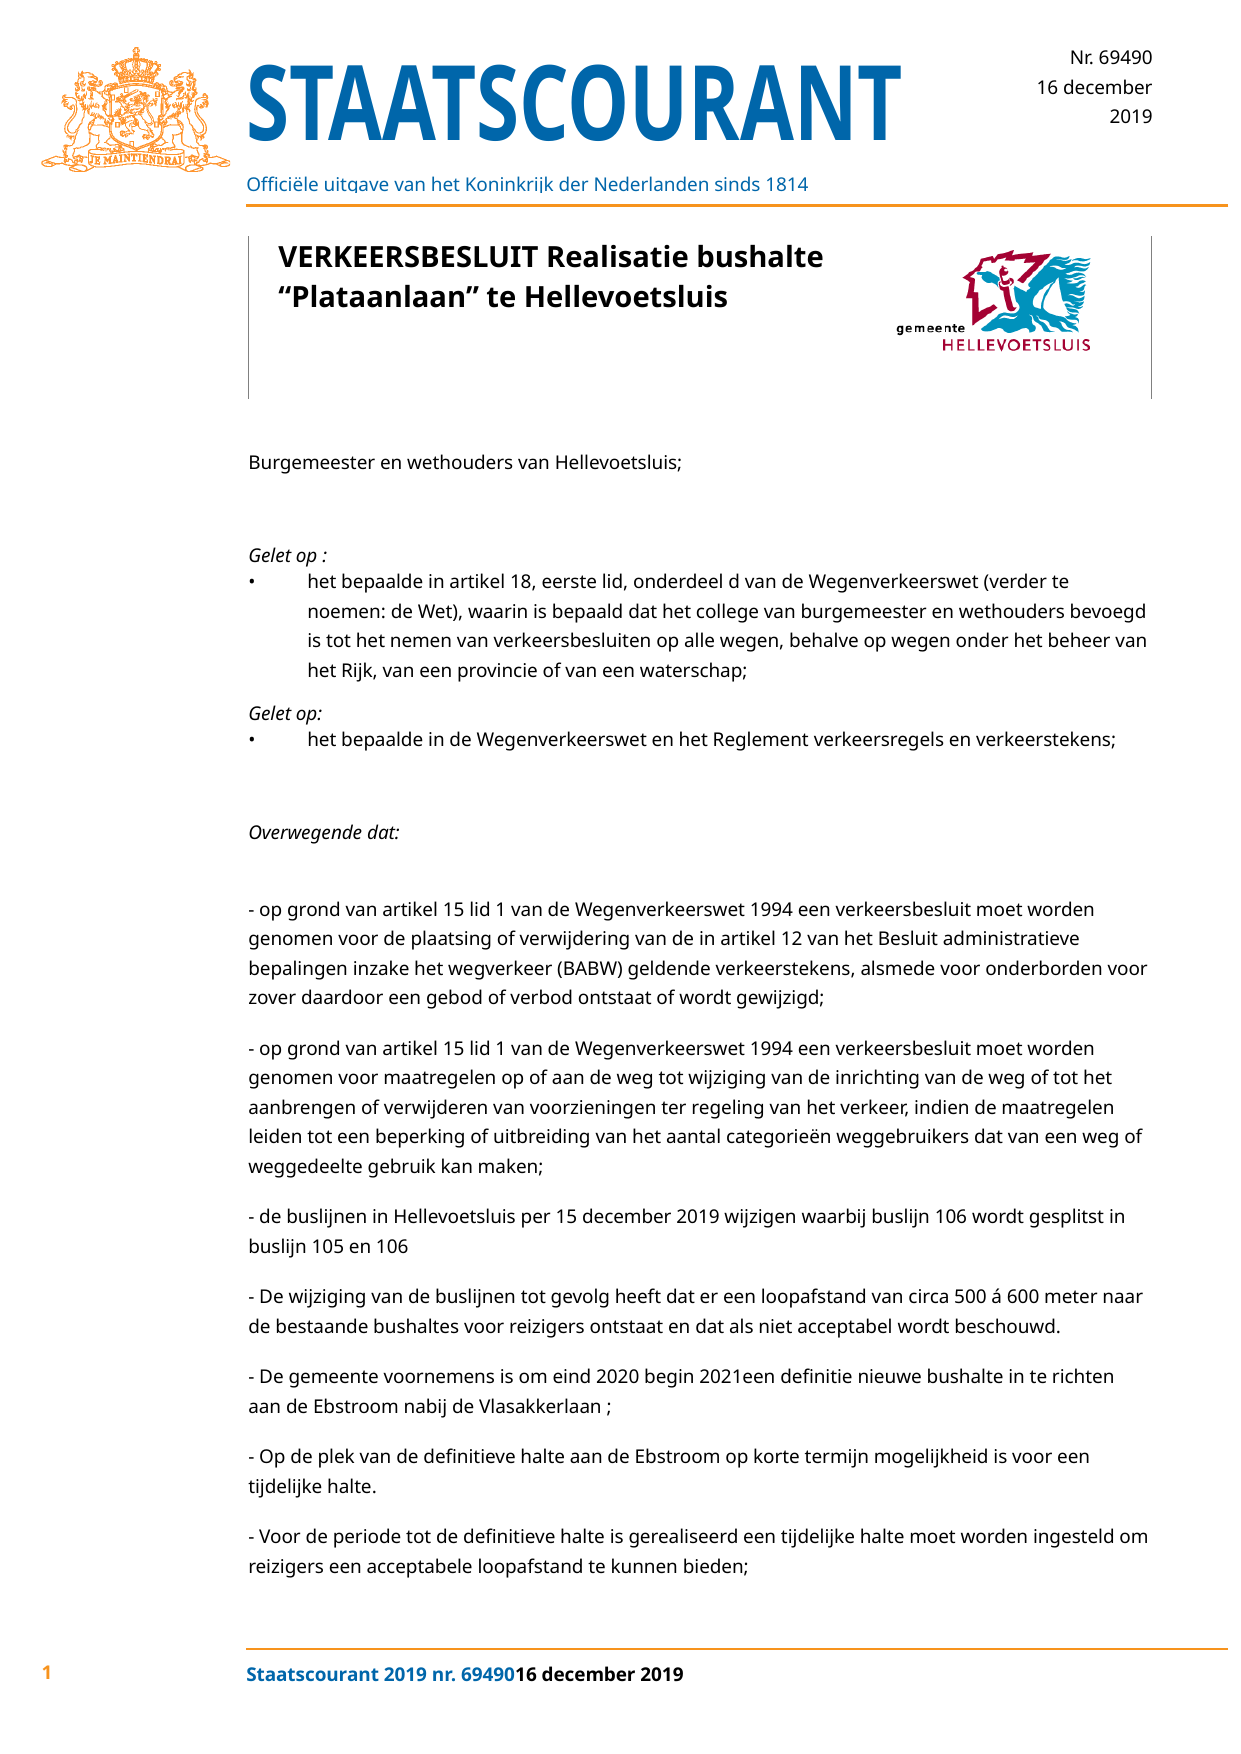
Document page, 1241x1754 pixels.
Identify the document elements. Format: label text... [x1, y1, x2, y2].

text - de buslijnen in Hellevoetsluis per 15 december 2019 wijzigen waarbij buslijn 106 wordt gesplitst in buslijn 105 en 106 [248, 1204, 1152, 1259]
text - Voor de periode tot de definitieve halte is gerealiseerd een tijdelijke halte moet worden ingesteld om reizigers een acceptabele loopafstand te kunnen bieden; [248, 1524, 1152, 1579]
text Gelet op : [248, 543, 1152, 568]
picture [41, 47, 231, 172]
text - De wijziging van de buslijnen tot gevolg heeft dat er een loopafstand van circa 500 á 600 meter naar de bestaande bushaltes voor reizigers ontstaat en dat als niet acceptabel wordt beschouwd. [248, 1284, 1152, 1339]
text - De gemeente voornemens is om eind 2020 begin 2021een definitie nieuwe bushalte in te richten aan de Ebstroom nabij de Vlasakkerlaan ; [248, 1364, 1152, 1419]
table_header VERKEERSBESLUIT Realisatie bushalte “Plataanlaan” te Hellevoetsluis [249, 236, 850, 399]
text - op grond van artikel 15 lid 1 van de Wegenverkeerswet 1994 een verkeersbesluit moet worden genomen voor de plaatsing of verwijdering van de in artikel 12 van het Besluit administratieve bepalingen inzake het wegverkeer (BABW) geldende verkeerstekens, alsmede voor onderborden voor zover daardoor een gebod of verbod ontstaat of wordt gewijzigd; [248, 896, 1152, 1010]
text Overwegende dat: [248, 819, 1152, 845]
list het bepaalde in de Wegenverkeerswet en het Reglement verkeersregels en verkeerstekens; [248, 726, 1152, 752]
table_header [850, 236, 1151, 399]
text - op grond van artikel 15 lid 1 van de Wegenverkeerswet 1994 een verkeersbesluit moet worden genomen voor maatregelen op of aan de weg tot wijziging van de inrichting van de weg of tot het aanbrengen of verwijderen van voorzieningen ter regeling van het verkeer, indien de maatregelen leiden tot een beperking of uitbreiding van het aantal categorieën weggebruikers dat van een weg of weggedeelte gebruik kan maken; [248, 1035, 1152, 1179]
text Gelet op: [248, 700, 1152, 726]
picture [882, 236, 1119, 374]
text - Op de plek van de definitieve halte aan de Ebstroom op korte termijn mogelijkheid is voor een tijdelijke halte. [248, 1444, 1152, 1499]
list het bepaalde in artikel 18, eerste lid, onderdeel d van de Wegenverkeerswet (verder te noemen: de Wet), waarin is bepaald dat het college van burgemeester en wethouders bevoegd is tot het nemen van verkeersbesluiten op alle wegen, behalve op wegen onder het beheer van het Rijk, van een provincie of van een waterschap; [248, 568, 1152, 683]
text Burgemeester en wethouders van Hellevoetsluis; [248, 449, 1152, 475]
